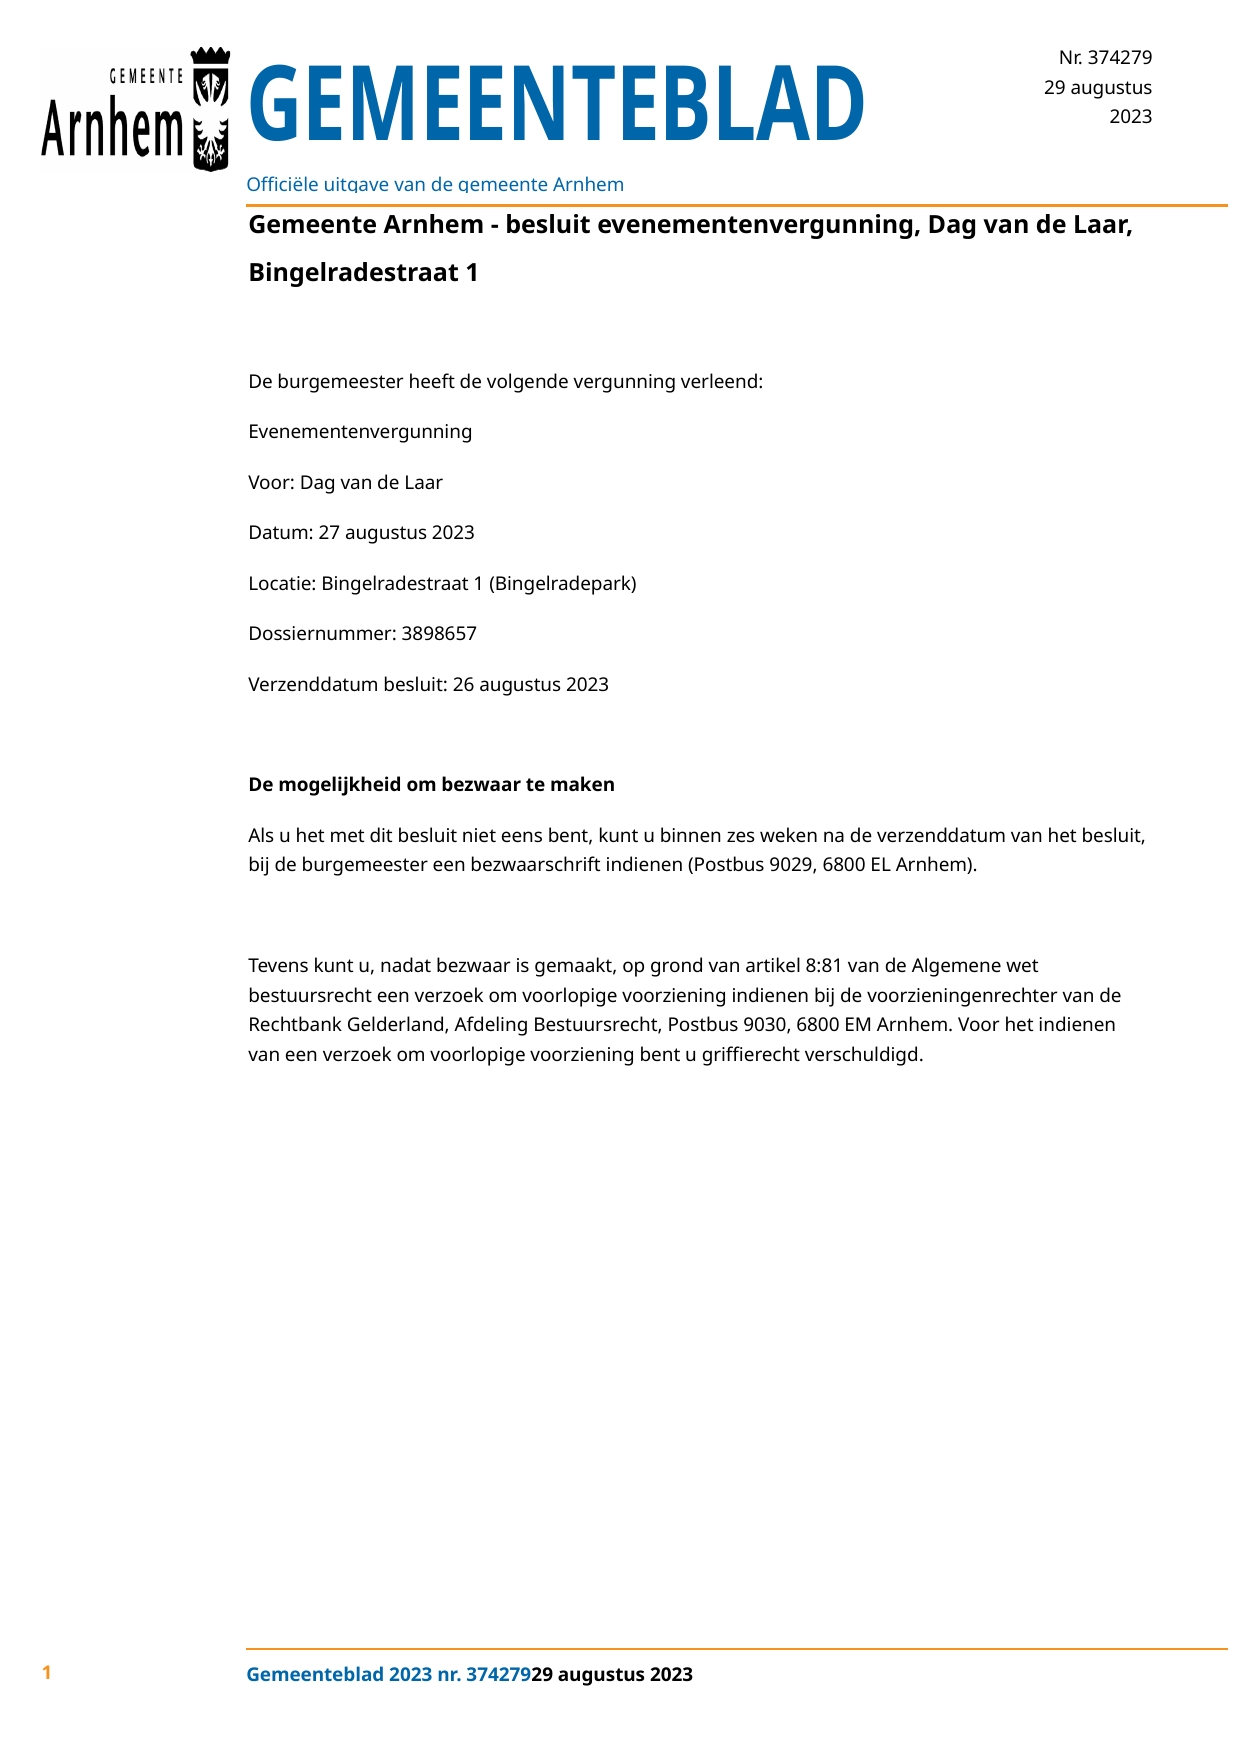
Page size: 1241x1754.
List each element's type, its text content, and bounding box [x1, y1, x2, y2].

text Locatie: Bingelradestraat 1 (Bingelradepark) [248, 570, 1152, 596]
text Evenementenvergunning [248, 419, 1152, 444]
text Verzenddatum besluit: 26 augustus 2023 [248, 671, 1152, 697]
text Voor: Dag van de Laar [248, 469, 1152, 495]
text Tevens kunt u, nadat bezwaar is gemaakt, op grond van artikel 8:81 van de Algemene wet bestuursrecht een verzoek om voorlopige voorziening indienen bij de voorzieningenrechter van de Rechtbank Gelderland, Afdeling Bestuursrecht, Postbus 9030, 6800 EM Arnhem. Voor het indienen van een verzoek om voorlopige voorziening bent u griffierecht verschuldigd. [248, 952, 1152, 1067]
text Gemeente Arnhem - besluit evenementenvergunning, Dag van de Laar, Bingelradestraat 1 [248, 207, 1152, 288]
text Datum: 27 augustus 2023 [248, 519, 1152, 545]
picture [41, 47, 231, 172]
text De mogelijkheid om bezwaar te maken [248, 772, 1152, 797]
text Dossiernummer: 3898657 [248, 620, 1152, 646]
text De burgemeester heeft de volgende vergunning verleend: [248, 368, 1152, 394]
text Als u het met dit besluit niet eens bent, kunt u binnen zes weken na de verzenddatum van het besluit, bij de burgemeester een bezwaarschrift indienen (Postbus 9029, 6800 EL Arnhem). [248, 822, 1152, 877]
